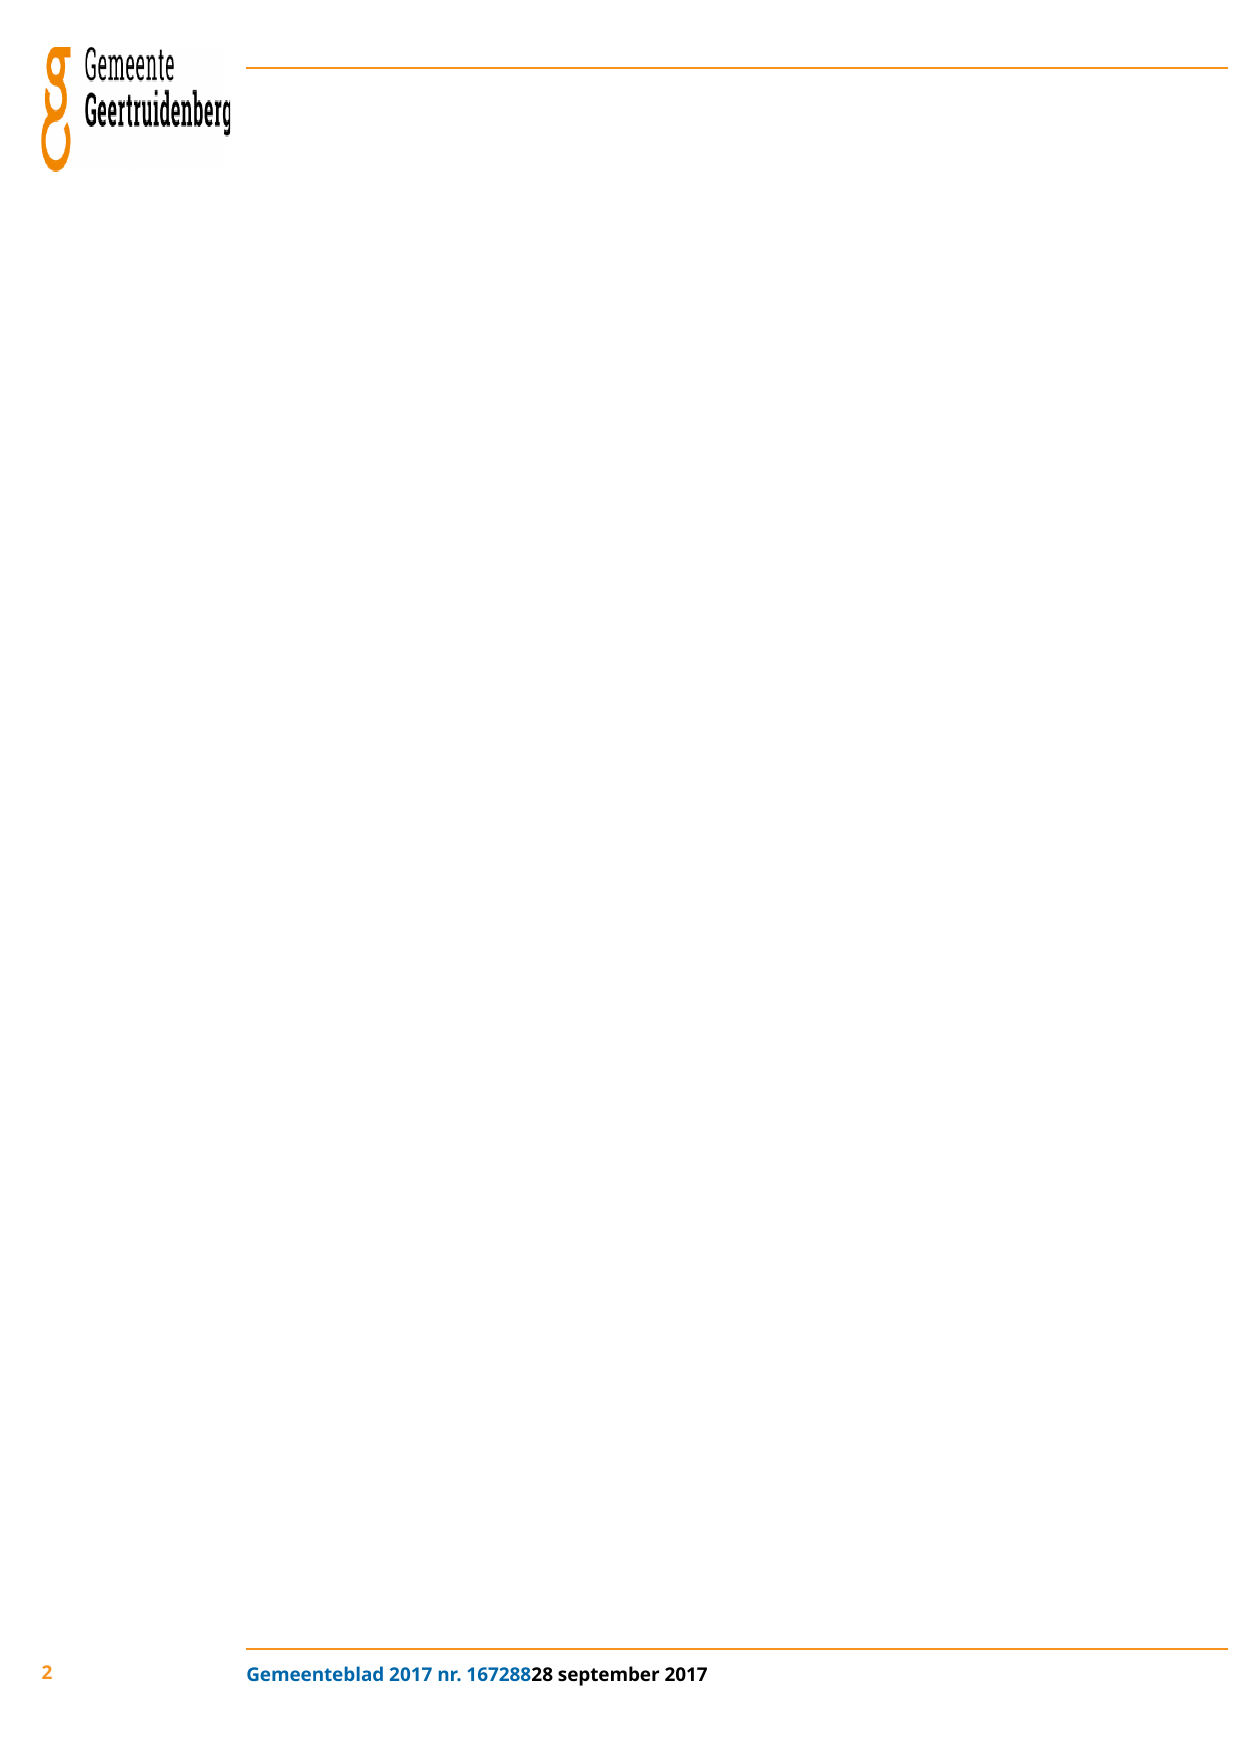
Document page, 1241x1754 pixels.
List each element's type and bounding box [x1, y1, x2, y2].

picture [41, 47, 231, 172]
